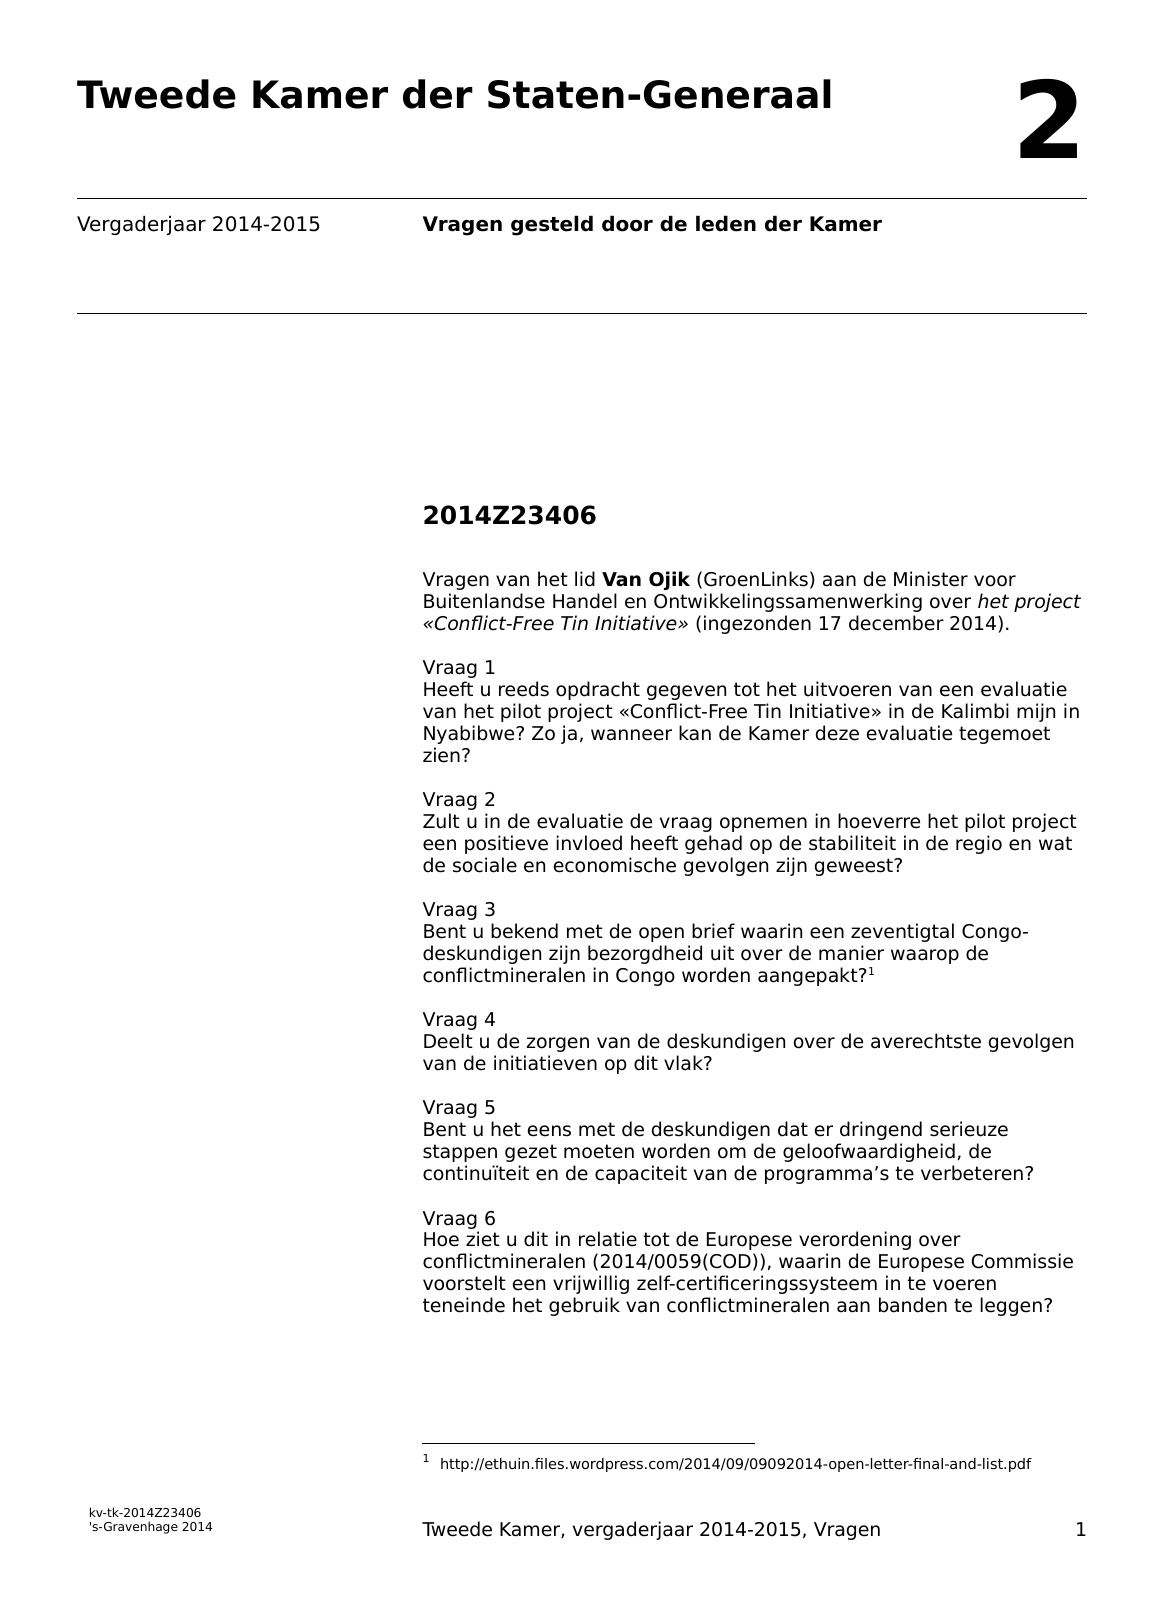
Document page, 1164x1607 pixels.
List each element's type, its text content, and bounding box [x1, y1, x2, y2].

table_header 2 [886, 59, 1087, 198]
text Vraag 6 [422, 1207, 1087, 1229]
text Vraag 4 [422, 1009, 1087, 1031]
table_cell Vergaderjaar 2014-2015 [77, 199, 422, 313]
table_cell Vragen gesteld door de leden der Kamer [422, 199, 1087, 313]
table_header Tweede Kamer der Staten-Generaal [77, 59, 886, 198]
text Hoe ziet u dit in relatie tot de Europese verordening over conflictmineralen (2014/0059(COD)), waarin de Europese Commissie voorstelt een vrijwillig zelf-certificeringssysteem in te voeren teneinde het gebruik van conflictmineralen aan banden te leggen? [422, 1229, 1087, 1317]
text Vragen van het lid Van Ojik (GroenLinks) aan de Minister voor Buitenlandse Handel en Ontwikkelingssamenwerking over het project «Conflict-Free Tin Initiative» (ingezonden 17 december 2014). [422, 569, 1087, 635]
text Zult u in de evaluatie de vraag opnemen in hoeverre het pilot project een positieve invloed heeft gehad op de stabiliteit in de regio en wat de sociale en economische gevolgen zijn geweest? [422, 811, 1087, 877]
text Heeft u reeds opdracht gegeven tot het uitvoeren van een evaluatie van het pilot project «Conflict-Free Tin Initiative» in de Kalimbi mijn in Nyabibwe? Zo ja, wanneer kan de Kamer deze evaluatie tegemoet zien? [422, 679, 1087, 767]
text Bent u het eens met de deskundigen dat er dringend serieuze stappen gezet moeten worden om de geloofwaardigheid, de continuïteit en de capaciteit van de programma’s te verbeteren? [422, 1119, 1087, 1185]
text Deelt u de zorgen van de deskundigen over de averechtste gevolgen van de initiatieven op dit vlak? [422, 1031, 1087, 1075]
text 's-Gravenhage 2014 [88, 1520, 323, 1534]
text Vraag 1 [422, 657, 1087, 679]
text Vraag 5 [422, 1097, 1087, 1119]
text Bent u bekend met de open brief waarin een zeventigtal Congo-deskundigen zijn bezorgdheid uit over de manier waarop de conflictmineralen in Congo worden aangepakt? [422, 921, 1087, 987]
text 2014Z23406 [422, 501, 1087, 531]
text Vraag 2 [422, 789, 1087, 811]
text kv-tk-2014Z23406 [88, 1506, 323, 1520]
text http://ethuin.files.wordpress.com/2014/09/09092014-open-letter-final-and-list.pdf [422, 1452, 1087, 1474]
text Vraag 3 [422, 899, 1087, 921]
